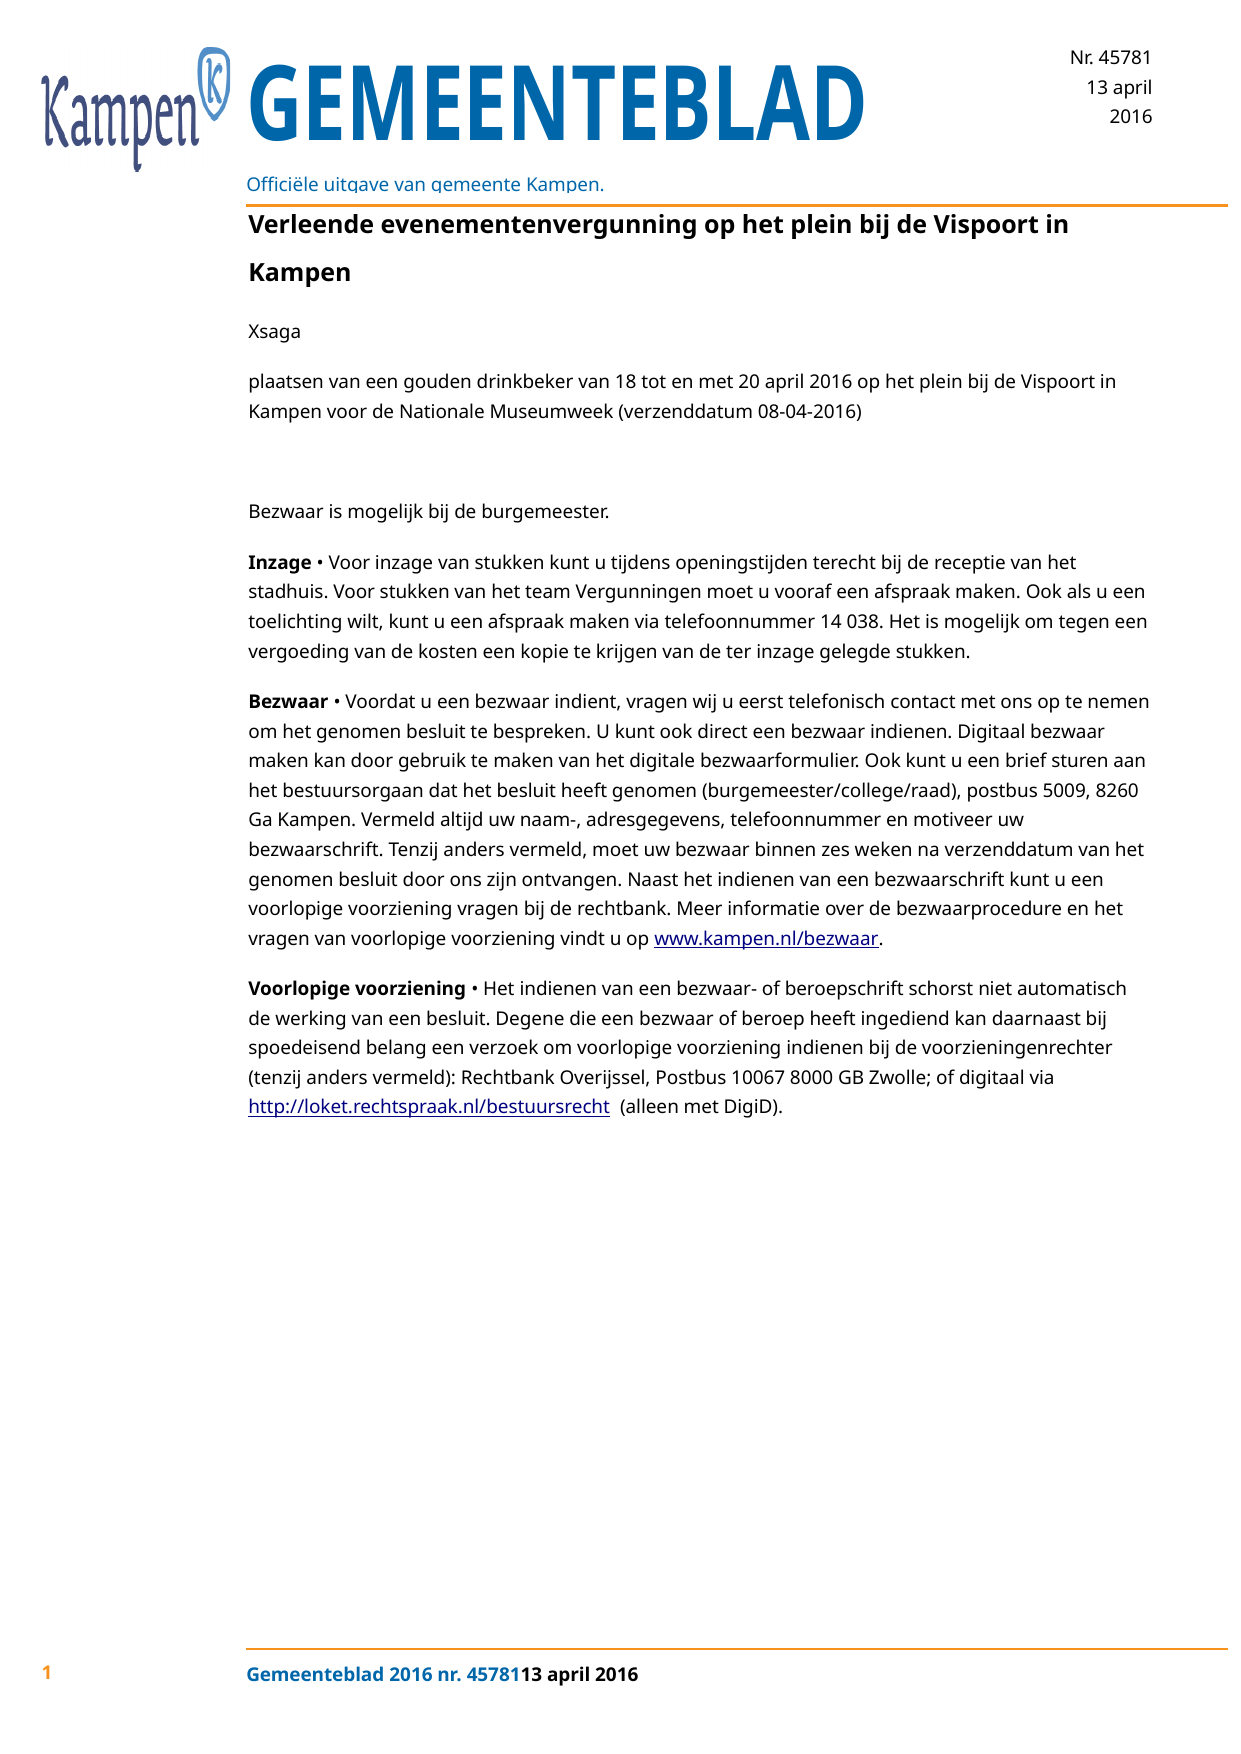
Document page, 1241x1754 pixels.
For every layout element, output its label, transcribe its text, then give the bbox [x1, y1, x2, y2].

text Inzage • Voor inzage van stukken kunt u tijdens openingstijden terecht bij de receptie van het stadhuis. Voor stukken van het team Vergunningen moet u vooraf een afspraak maken. Ook als u een toelichting wilt, kunt u een afspraak maken via telefoonnummer 14 038. Het is mogelijk om tegen een vergoeding van de kosten een kopie te krijgen van de ter inzage gelegde stukken. [248, 549, 1152, 664]
text Voorlopige voorziening • Het indienen van een bezwaar- of beroepschrift schorst niet automatisch de werking van een besluit. Degene die een bezwaar of beroep heeft ingediend kan daarnaast bij spoedeisend belang een verzoek om voorlopige voorziening indienen bij de voorzieningenrechter (tenzij anders vermeld): Rechtbank Overijssel, Postbus 10067 8000 GB Zwolle; of digitaal via http://loket.rechtspraak.nl/bestuursrecht (alleen met DigiD). [248, 975, 1152, 1119]
text Bezwaar • Voordat u een bezwaar indient, vragen wij u eerst telefonisch contact met ons op te nemen om het genomen besluit te bespreken. U kunt ook direct een bezwaar indienen. Digitaal bezwaar maken kan door gebruik te maken van het digitale bezwaarformulier. Ook kunt u een brief sturen aan het bestuursorgaan dat het besluit heeft genomen (burgemeester/college/raad), postbus 5009, 8260 Ga Kampen. Vermeld altijd uw naam-, adresgegevens, telefoonnummer en motiveer uw bezwaarschrift. Tenzij anders vermeld, moet uw bezwaar binnen zes weken na verzenddatum van het genomen besluit door ons zijn ontvangen. Naast het indienen van een bezwaarschrift kunt u een voorlopige voorziening vragen bij de rechtbank. Meer informatie over de bezwaarprocedure en het vragen van voorlopige voorziening vindt u op www.kampen.nl/bezwaar. [248, 688, 1152, 951]
picture [41, 47, 231, 172]
text Verleende evenementenvergunning op het plein bij de Vispoort in Kampen [248, 207, 1152, 288]
text plaatsen van een gouden drinkbeker van 18 tot en met 20 april 2016 op het plein bij de Vispoort in Kampen voor de Nationale Museumweek (verzenddatum 08-04-2016) [248, 368, 1152, 424]
text Bezwaar is mogelijk bij de burgemeester. [248, 499, 1152, 524]
text Xsaga [248, 318, 1152, 344]
